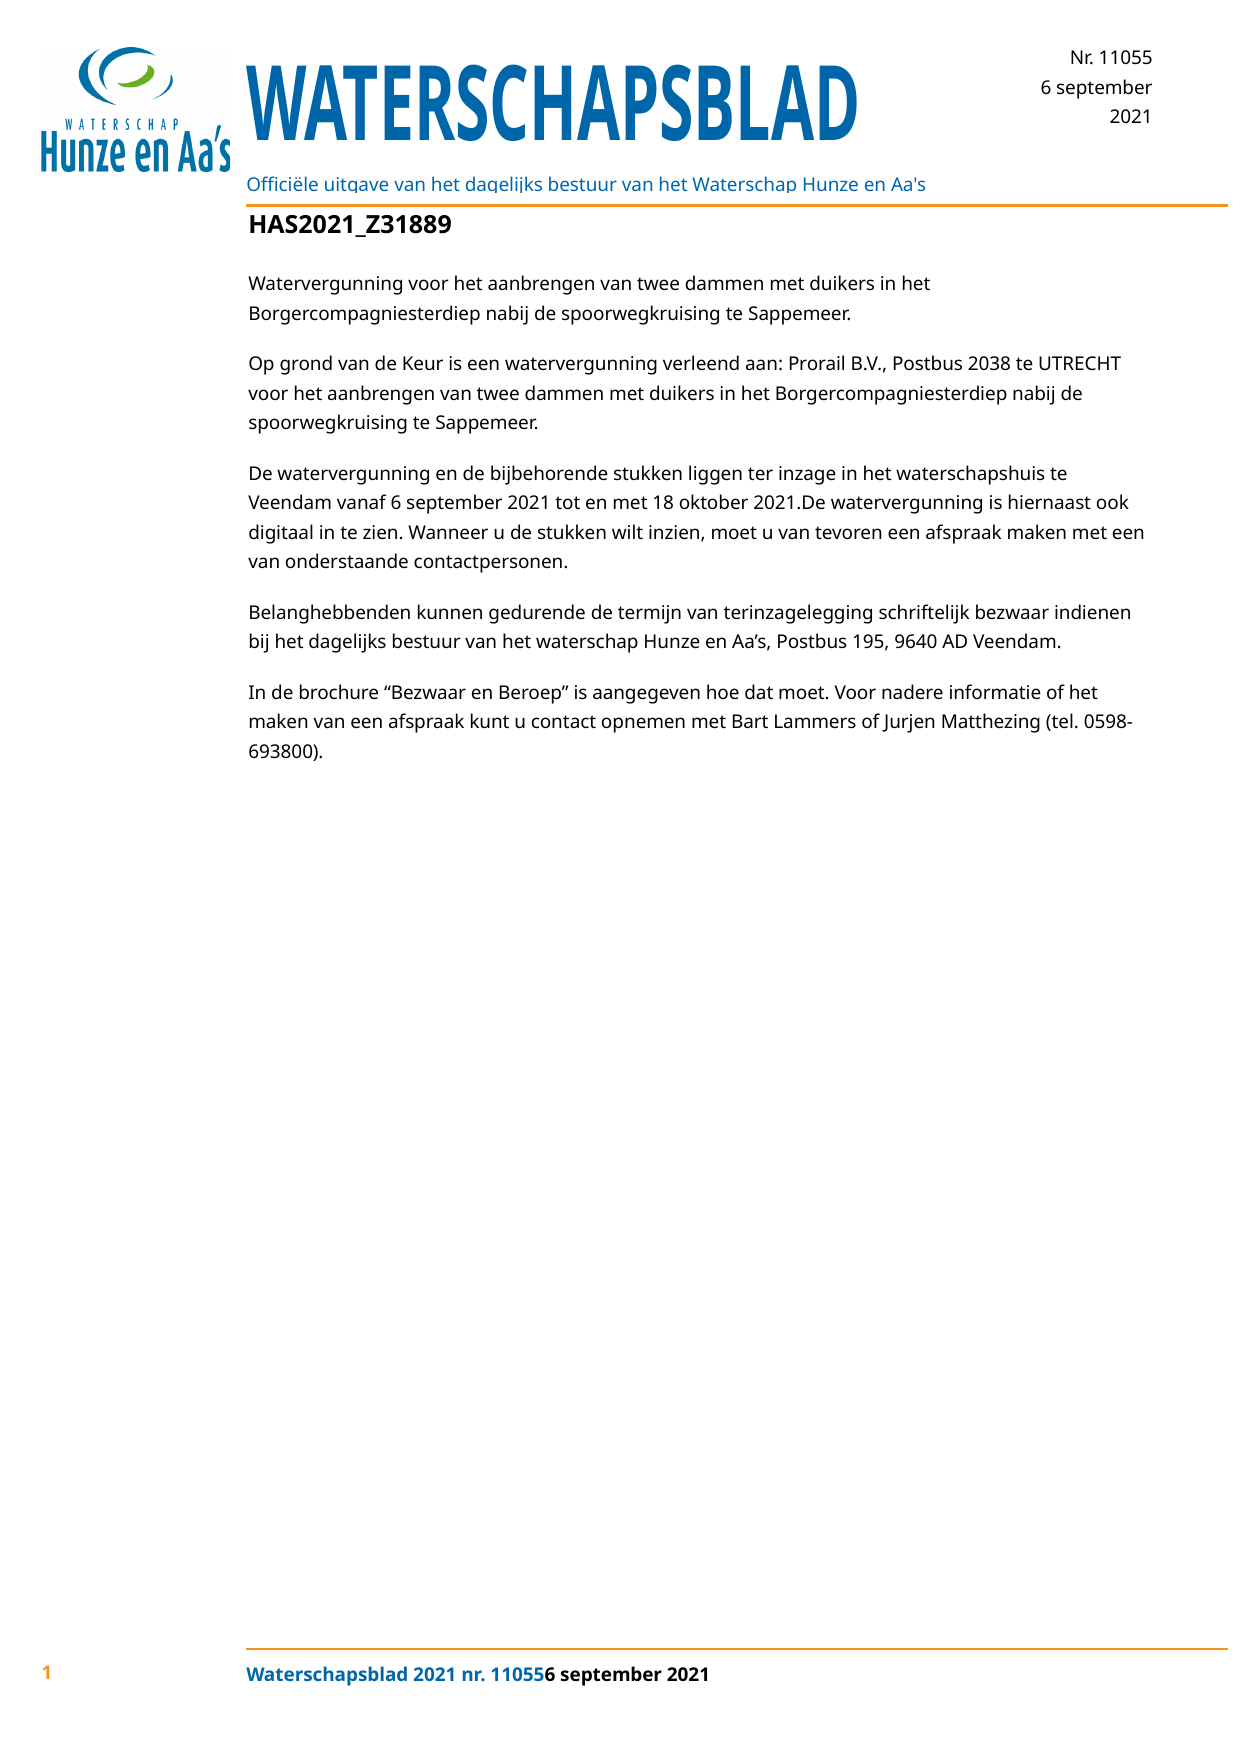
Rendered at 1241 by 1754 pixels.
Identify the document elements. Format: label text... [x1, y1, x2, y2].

picture [47, 154, 51, 172]
text De watervergunning en de bijbehorende stukken liggen ter inzage in het waterschapshuis te Veendam vanaf 6 september 2021 tot en met 18 oktober 2021.De watervergunning is hiernaast ook digitaal in te zien. Wanneer u de stukken wilt inzien, moet u van tevoren een afspraak maken met een van onderstaande contactpersonen. [248, 460, 1152, 574]
text In de brochure “Bezwaar en Beroep” is aangegeven hoe dat moet. Voor nadere informatie of het maken van een afspraak kunt u contact opnemen met Bart Lammers of Jurjen Matthezing (tel. 0598-693800). [248, 679, 1152, 764]
text HAS2021_Z31889 [248, 207, 1152, 241]
picture [41, 47, 231, 172]
text Belanghebbenden kunnen gedurende de termijn van terinzagelegging schriftelijk bezwaar indienen bij het dagelijks bestuur van het waterschap Hunze en Aa’s, Postbus 195, 9640 AD Veendam. [248, 599, 1152, 654]
picture [226, 145, 231, 156]
text Op grond van de Keur is een watervergunning verleend aan: Prorail B.V., Postbus 2038 te UTRECHT voor het aanbrengen van twee dammen met duikers in het Borgercompagniesterdiep nabij de spoorwegkruising te Sappemeer. [248, 350, 1152, 435]
text Watervergunning voor het aanbrengen van twee dammen met duikers in het Borgercompagniesterdiep nabij de spoorwegkruising te Sappemeer. [248, 270, 1152, 326]
picture [183, 163, 191, 172]
